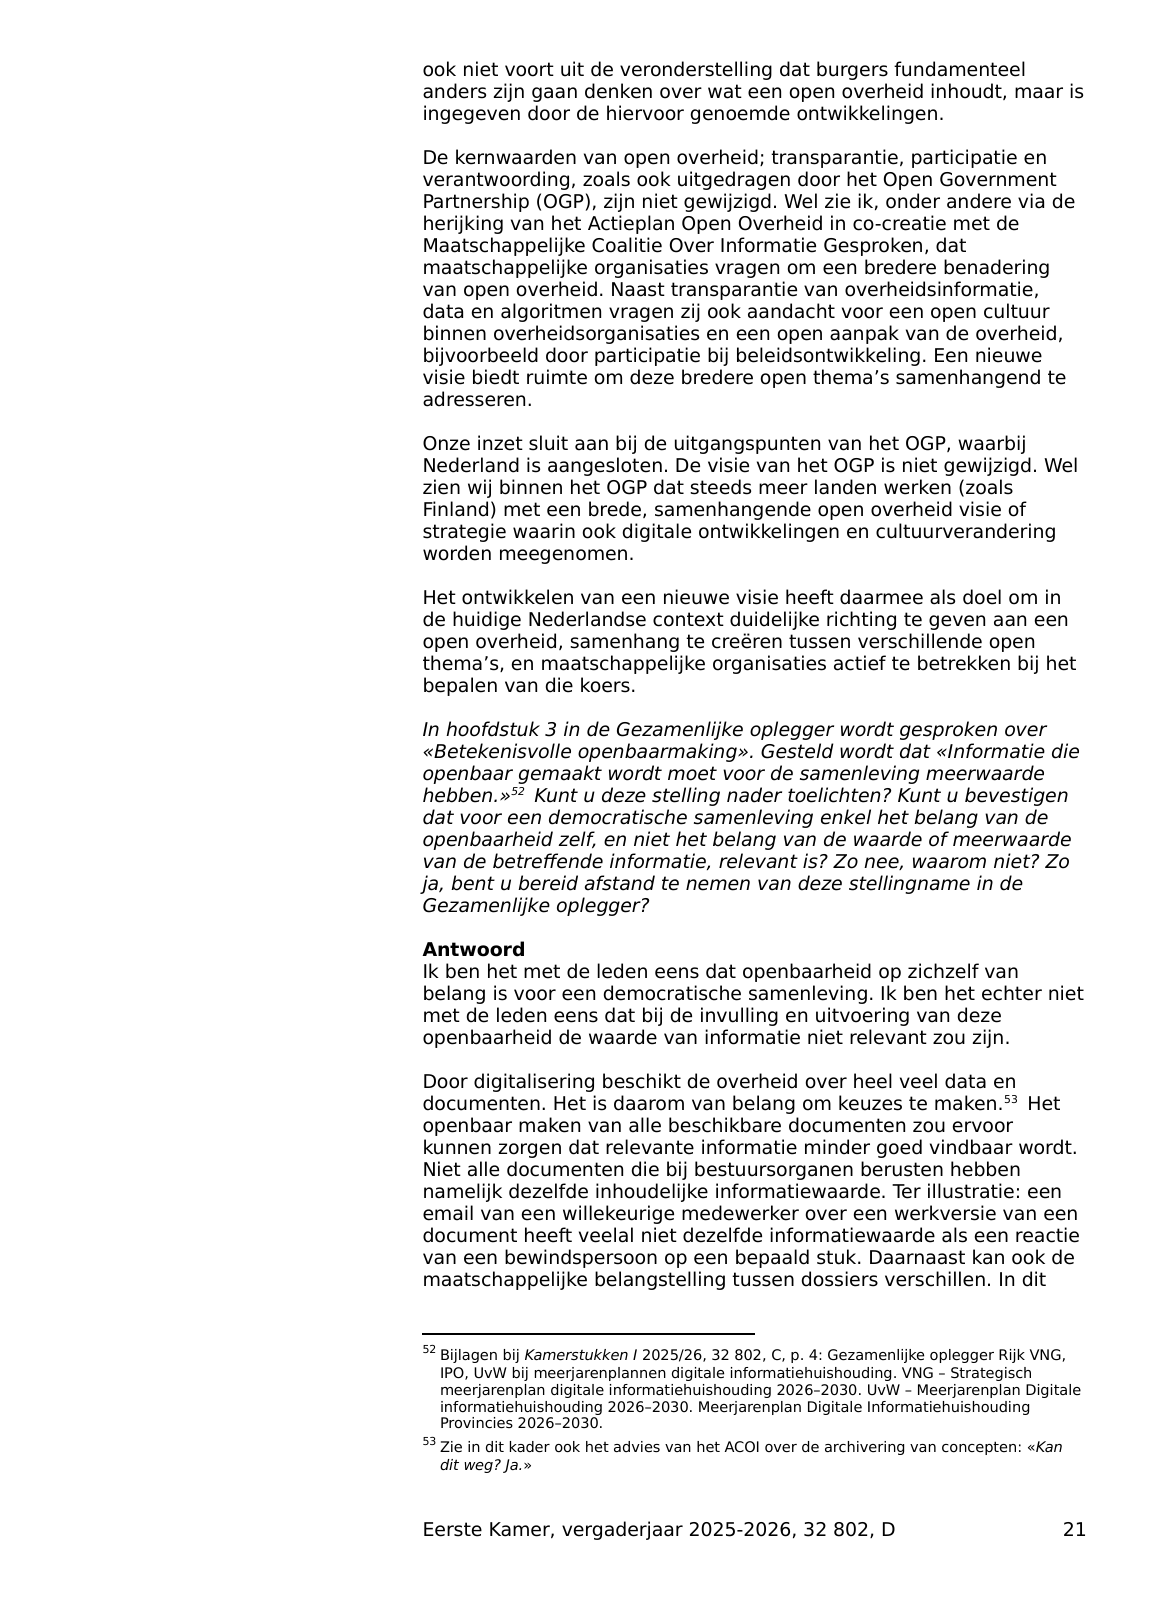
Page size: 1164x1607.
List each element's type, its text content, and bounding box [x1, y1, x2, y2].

text Het ontwikkelen van een nieuwe visie heeft daarmee als doel om in de huidige Nederlandse context duidelijke richting te geven aan een open overheid, samenhang te creëren tussen verschillende open thema’s, en maatschappelijke organisaties actief te betrekken bij het bepalen van die koers. [422, 587, 1087, 697]
text De kernwaarden van open overheid; transparantie, participatie en verantwoording, zoals ook uitgedragen door het Open Government Partnership (OGP), zijn niet gewijzigd. Wel zie ik, onder andere via de herijking van het Actieplan Open Overheid in co-creatie met de Maatschappelijke Coalitie Over Informatie Gesproken, dat maatschappelijke organisaties vragen om een bredere benadering van open overheid. Naast transparantie van overheidsinformatie, data en algoritmen vragen zij ook aandacht voor een open cultuur binnen overheidsorganisaties en een open aanpak van de overheid, bijvoorbeeld door participatie bij beleidsontwikkeling. Een nieuwe visie biedt ruimte om deze bredere open thema’s samenhangend te adresseren. [422, 147, 1087, 411]
text Door digitalisering beschikt de overheid over heel veel data en documenten. Het is daarom van belang om keuzes te maken. Het openbaar maken van alle beschikbare documenten zou ervoor kunnen zorgen dat relevante informatie minder goed vindbaar wordt. Niet alle documenten die bij bestuursorganen berusten hebben namelijk dezelfde inhoudelijke informatiewaarde. Ter illustratie: een email van een willekeurige medewerker over een werkversie van een document heeft veelal niet dezelfde informatiewaarde als een reactie van een bewindspersoon op een bepaald stuk. Daarnaast kan ook de maatschappelijke belangstelling tussen dossiers verschillen. In dit [422, 1071, 1087, 1291]
text Bijlagen bij Kamerstukken I 2025/26, 32 802, C, p. 4: Gezamenlijke oplegger Rijk VNG, IPO, UvW bij meerjarenplannen digitale informatiehuishouding. VNG – Strategisch meerjarenplan digitale informatiehuishouding 2026–2030. UvW – Meerjarenplan Digitale informatiehuishouding 2026–2030. Meerjarenplan Digitale Informatiehuishouding Provincies 2026–2030. [422, 1343, 1087, 1432]
text Onze inzet sluit aan bij de uitgangspunten van het OGP, waarbij Nederland is aangesloten. De visie van het OGP is niet gewijzigd. Wel zien wij binnen het OGP dat steeds meer landen werken (zoals Finland) met een brede, samenhangende open overheid visie of strategie waarin ook digitale ontwikkelingen en cultuurverandering worden meegenomen. [422, 433, 1087, 565]
text Ik ben het met de leden eens dat openbaarheid op zichzelf van belang is voor een democratische samenleving. Ik ben het echter niet met de leden eens dat bij de invulling en uitvoering van deze openbaarheid de waarde van informatie niet relevant zou zijn. [422, 961, 1087, 1049]
text In hoofdstuk 3 in de Gezamenlijke oplegger wordt gesproken over «Betekenisvolle openbaarmaking». Gesteld wordt dat «Informatie die openbaar gemaakt wordt moet voor de samenleving meerwaarde hebben.» Kunt u deze stelling nader toelichten? Kunt u bevestigen dat voor een democratische samenleving enkel het belang van de openbaarheid zelf, en niet het belang van de waarde of meerwaarde van de betreffende informatie, relevant is? Zo nee, waarom niet? Zo ja, bent u bereid afstand te nemen van deze stellingname in de Gezamenlijke oplegger? [422, 719, 1087, 917]
text ook niet voort uit de veronderstelling dat burgers fundamenteel anders zijn gaan denken over wat een open overheid inhoudt, maar is ingegeven door de hiervoor genoemde ontwikkelingen. [422, 59, 1087, 125]
text Antwoord [422, 939, 1087, 961]
text Zie in dit kader ook het advies van het ACOI over de archivering van concepten: «Kan dit weg? Ja.» [422, 1435, 1087, 1474]
